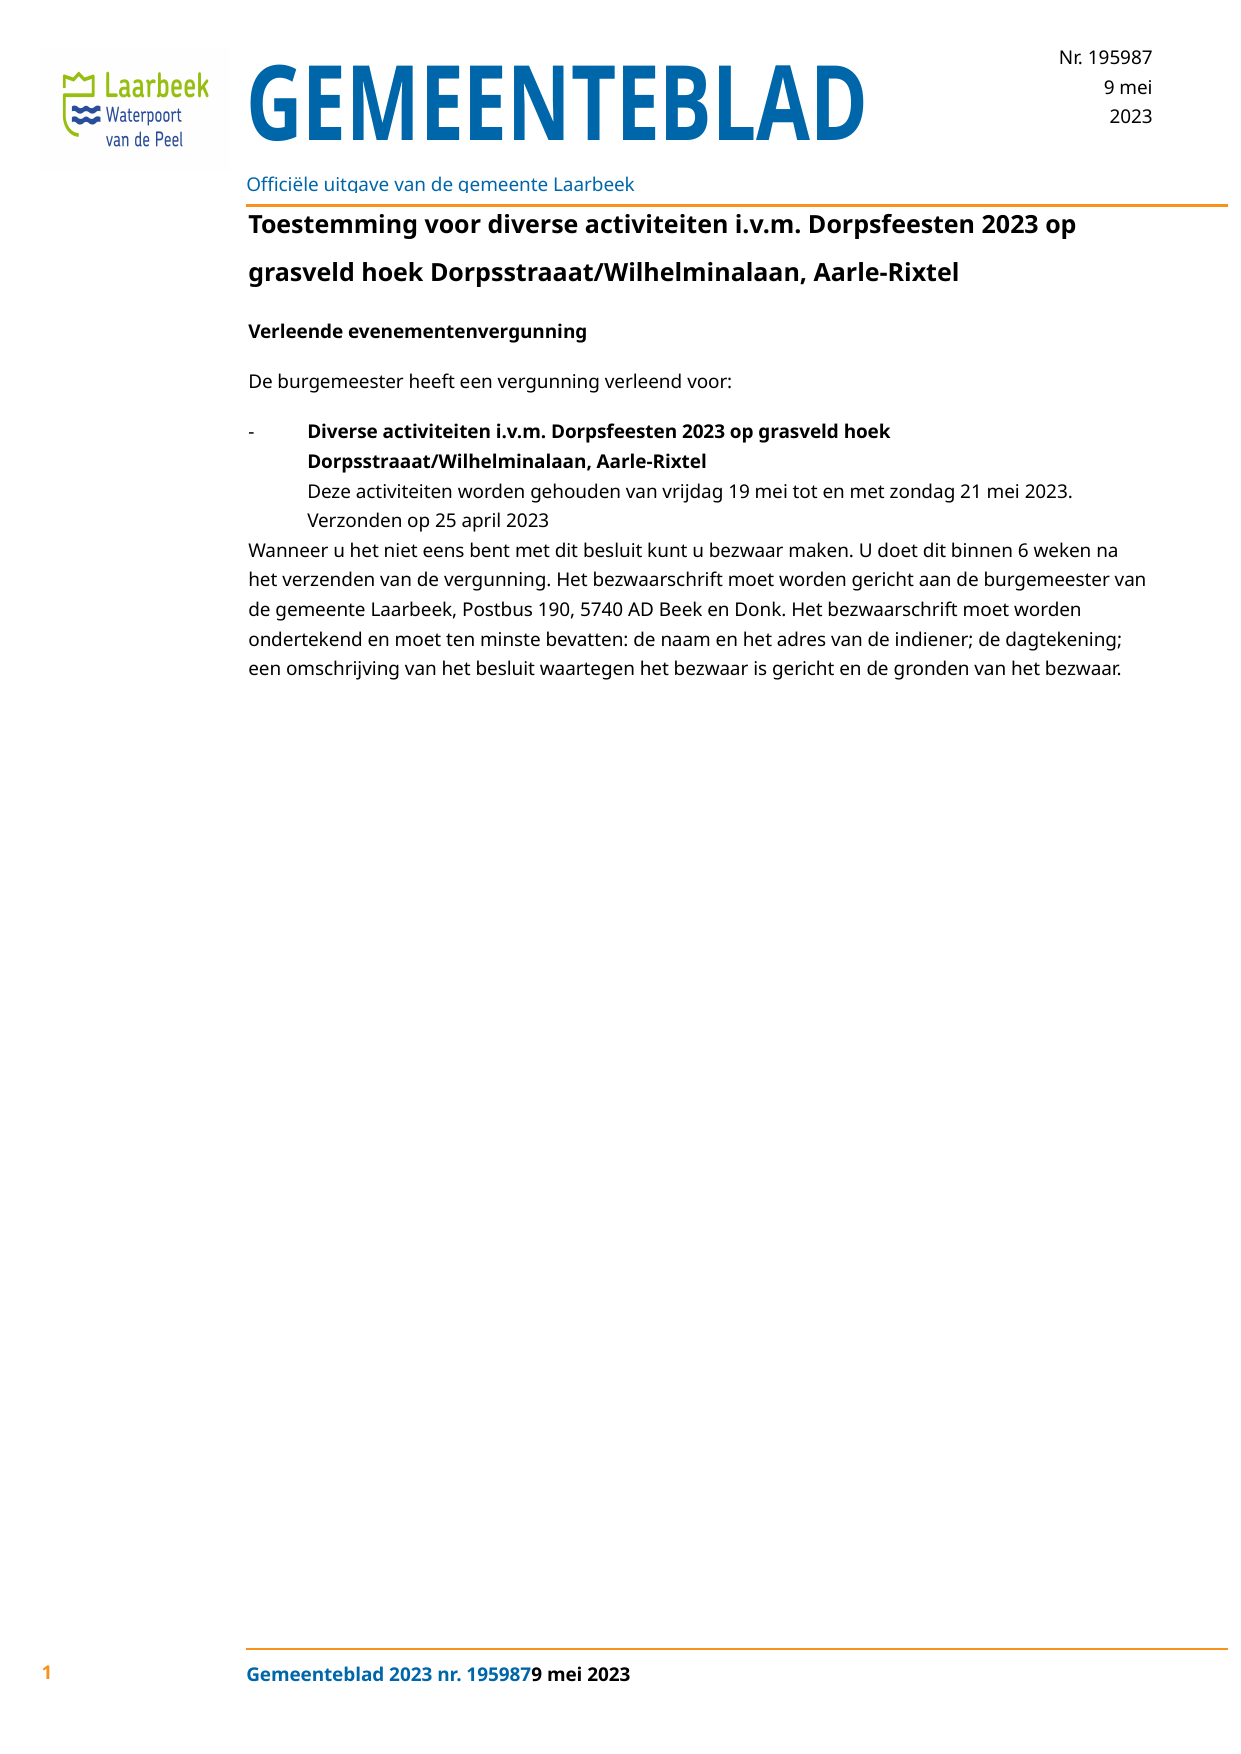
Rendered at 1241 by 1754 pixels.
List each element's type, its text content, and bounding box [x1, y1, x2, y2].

text De burgemeester heeft een vergunning verleend voor: [248, 368, 1152, 394]
text Verleende evenementenvergunning [248, 318, 1152, 344]
text Toestemming voor diverse activiteiten i.v.m. Dorpsfeesten 2023 op grasveld hoek Dorpsstraaat/Wilhelminalaan, Aarle-Rixtel [248, 207, 1152, 288]
list Deze activiteiten worden gehouden van vrijdag 19 mei tot en met zondag 21 mei 2023. Verzonden op 25 april 2023 [248, 478, 1152, 533]
picture [41, 47, 231, 172]
list Diverse activiteiten i.v.m. Dorpsfeesten 2023 op grasveld hoek Dorpsstraaat/Wilhelminalaan, Aarle-Rixtel [248, 419, 1152, 474]
text Wanneer u het niet eens bent met dit besluit kunt u bezwaar maken. U doet dit binnen 6 weken na het verzenden van de vergunning. Het bezwaarschrift moet worden gericht aan de burgemeester van de gemeente Laarbeek, Postbus 190, 5740 AD Beek en Donk. Het bezwaarschrift moet worden ondertekend en moet ten minste bevatten: de naam en het adres van de indiener; de dagtekening; een omschrijving van het besluit waartegen het bezwaar is gericht en de gronden van het bezwaar. [248, 537, 1152, 681]
